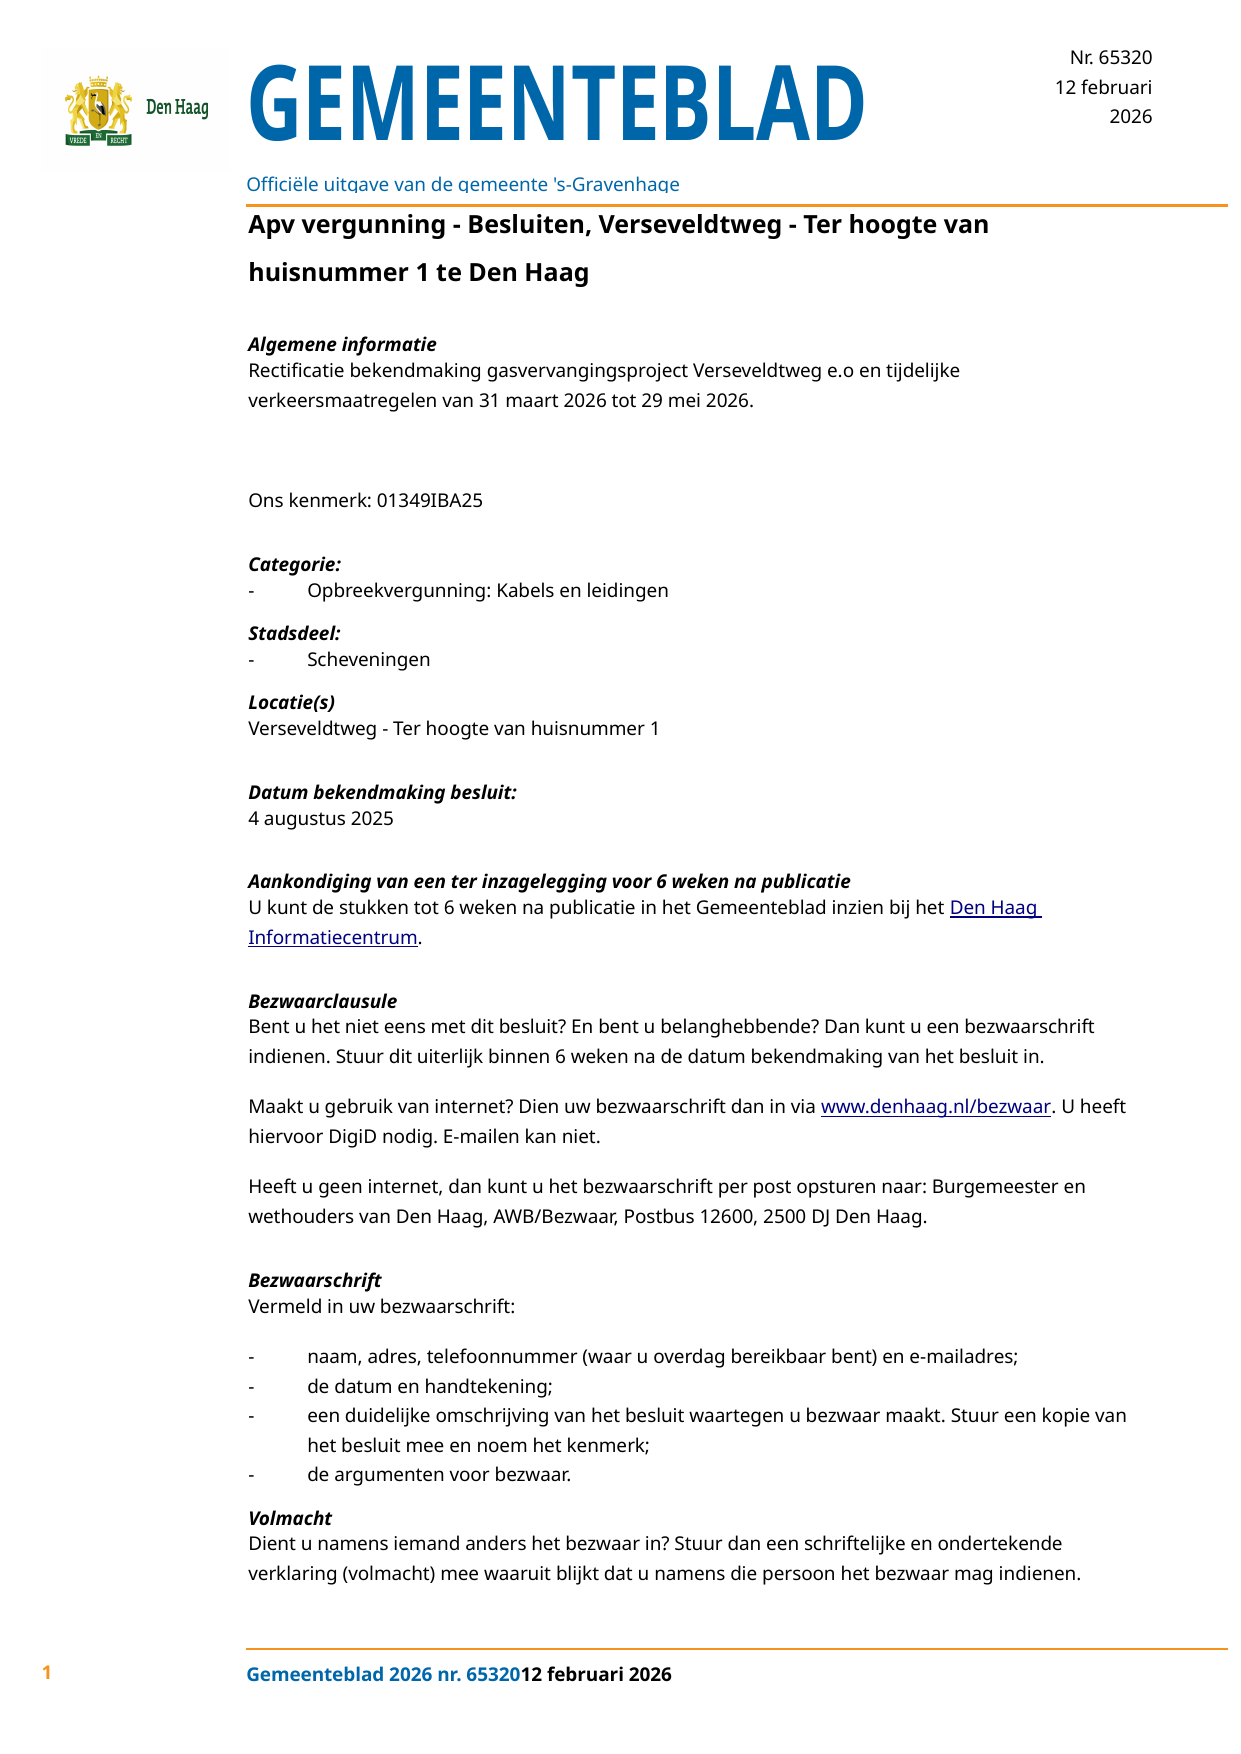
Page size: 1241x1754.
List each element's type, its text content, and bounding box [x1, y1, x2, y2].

text Verseveldtweg - Ter hoogte van huisnummer 1 [248, 715, 1152, 741]
text Vermeld in uw bezwaarschrift: [248, 1293, 1152, 1319]
text Bezwaarschrift [248, 1267, 1152, 1293]
list de argumenten voor bezwaar. [248, 1462, 1152, 1487]
text Aankondiging van een ter inzagelegging voor 6 weken na publicatie [248, 869, 1152, 894]
text Rectificatie bekendmaking gasvervangingsproject Verseveldtweg e.o en tijdelijke verkeersmaatregelen van 31 maart 2026 tot 29 mei 2026. [248, 357, 1152, 412]
list de datum en handtekening; [248, 1373, 1152, 1399]
text Algemene informatie [248, 331, 1152, 357]
text Bezwaarclausule [248, 988, 1152, 1014]
text Volmacht [248, 1505, 1152, 1531]
picture [41, 47, 231, 172]
text Maakt u gebruik van internet? Dien uw bezwaarschrift dan in via www.denhaag.nl/bezwaar. U heeft hiervoor DigiD nodig. E-mailen kan niet. [248, 1094, 1152, 1149]
text U kunt de stukken tot 6 weken na publicatie in het Gemeenteblad inzien bij het Den Haag Informatiecentrum. [248, 894, 1152, 950]
list Opbreekvergunning: Kabels en leidingen [248, 577, 1152, 603]
text Categorie: [248, 552, 1152, 577]
text Datum bekendmaking besluit: [248, 779, 1152, 805]
text Dient u namens iemand anders het bezwaar in? Stuur dan een schriftelijke en ondertekende verklaring (volmacht) mee waaruit blijkt dat u namens die persoon het bezwaar mag indienen. [248, 1531, 1152, 1586]
list een duidelijke omschrijving van het besluit waartegen u bezwaar maakt. Stuur een kopie van het besluit mee en noem het kenmerk; [248, 1402, 1152, 1458]
text Locatie(s) [248, 689, 1152, 715]
list Scheveningen [248, 646, 1152, 672]
text 4 augustus 2025 [248, 805, 1152, 830]
text Stadsdeel: [248, 620, 1152, 646]
text Heeft u geen internet, dan kunt u het bezwaarschrift per post opsturen naar: Burgemeester en wethouders van Den Haag, AWB/Bezwaar, Postbus 12600, 2500 DJ Den Haag. [248, 1174, 1152, 1229]
text Apv vergunning - Besluiten, Verseveldtweg - Ter hoogte van huisnummer 1 te Den Haag [248, 207, 1152, 288]
list naam, adres, telefoonnummer (waar u overdag bereikbaar bent) en e-mailadres; [248, 1343, 1152, 1369]
text Ons kenmerk: 01349IBA25 [248, 488, 1152, 513]
text Bent u het niet eens met dit besluit? En bent u belanghebbende? Dan kunt u een bezwaarschrift indienen. Stuur dit uiterlijk binnen 6 weken na de datum bekendmaking van het besluit in. [248, 1014, 1152, 1069]
